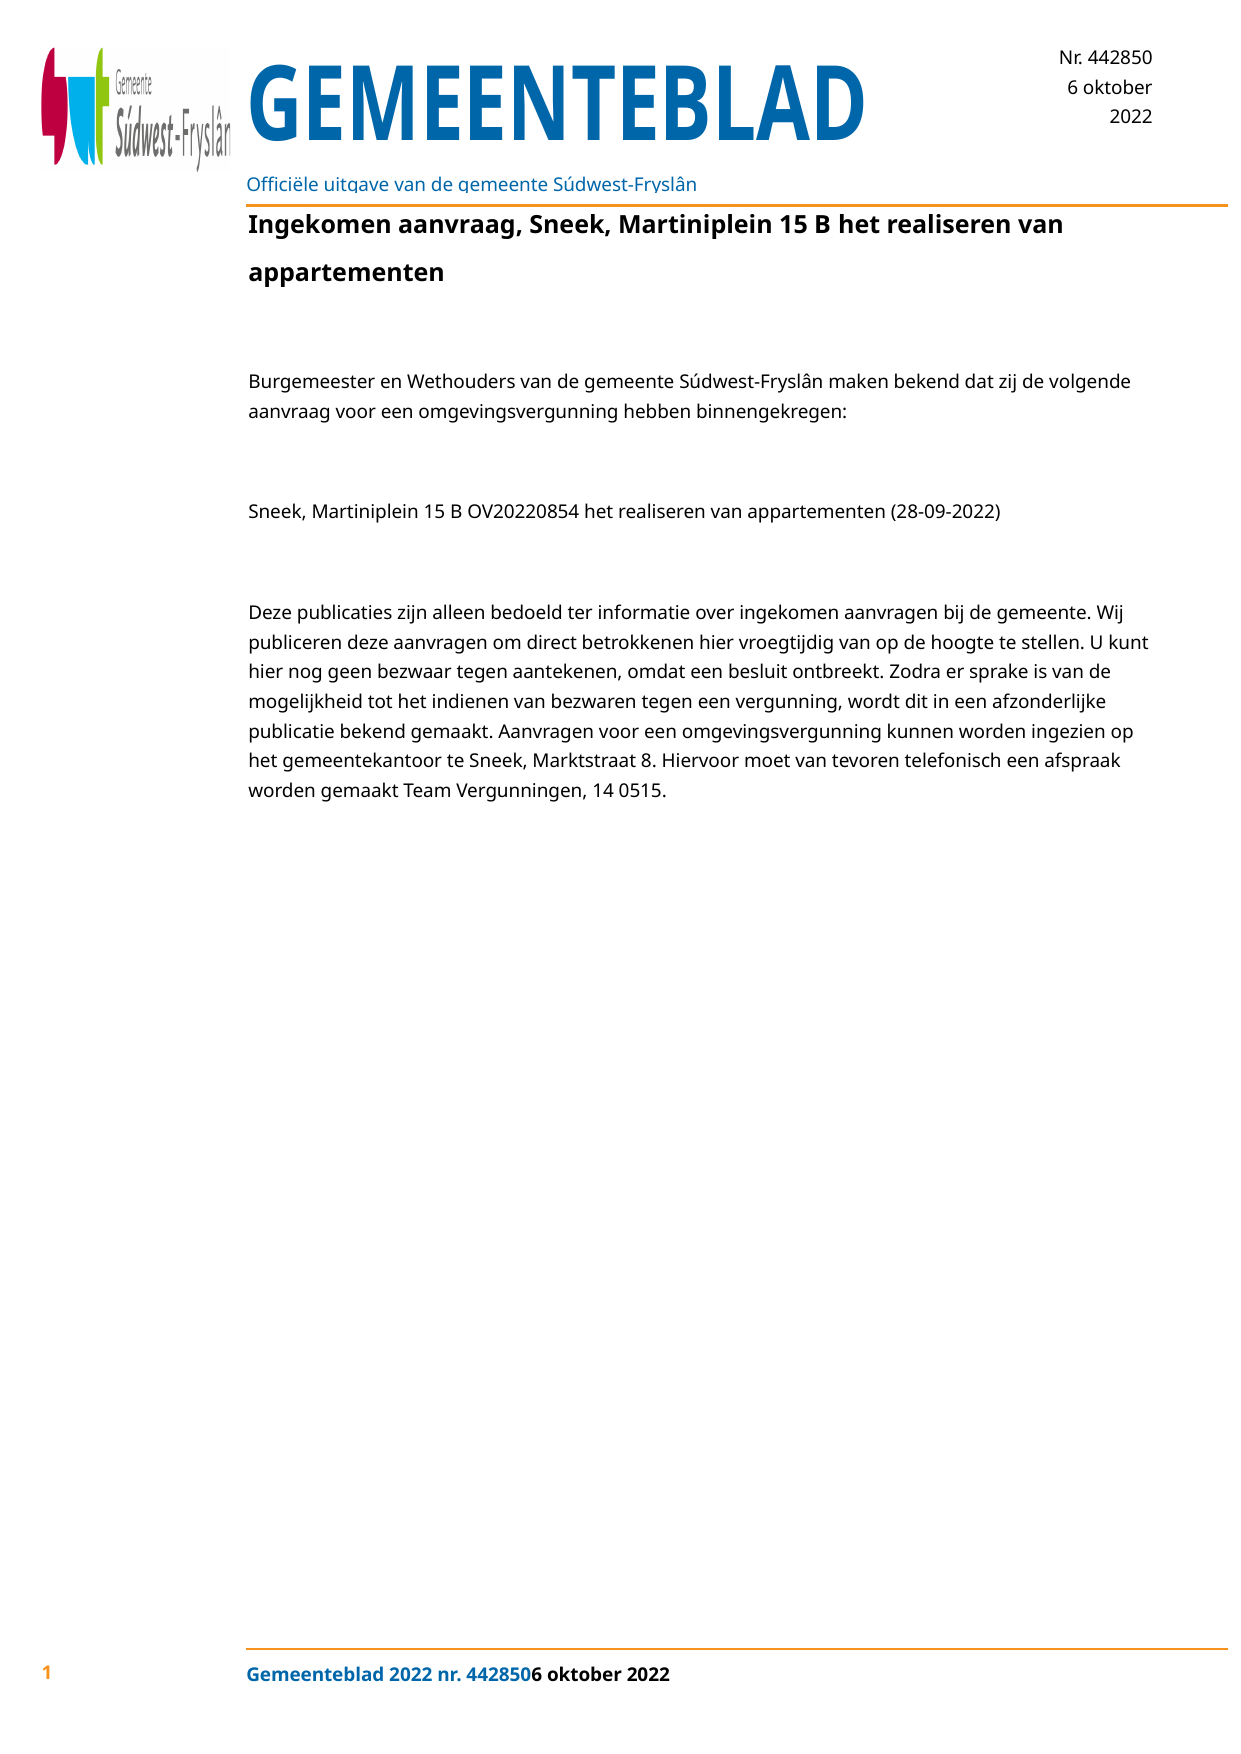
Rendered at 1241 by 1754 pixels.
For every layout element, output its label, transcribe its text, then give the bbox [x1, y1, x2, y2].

text Deze publicaties zijn alleen bedoeld ter informatie over ingekomen aanvragen bij de gemeente. Wij publiceren deze aanvragen om direct betrokkenen hier vroegtijdig van op de hoogte te stellen. U kunt hier nog geen bezwaar tegen aantekenen, omdat een besluit ontbreekt. Zodra er sprake is van de mogelijkheid tot het indienen van bezwaren tegen een vergunning, wordt dit in een afzonderlijke publicatie bekend gemaakt. Aanvragen voor een omgevingsvergunning kunnen worden ingezien op het gemeentekantoor te Sneek, Marktstraat 8. Hiervoor moet van tevoren telefonisch een afspraak worden gemaakt Team Vergunningen, 14 0515. [248, 599, 1152, 803]
text Burgemeester en Wethouders van de gemeente Súdwest-Fryslân maken bekend dat zij de volgende aanvraag voor een omgevingsvergunning hebben binnengekregen: [248, 368, 1152, 424]
text Ingekomen aanvraag, Sneek, Martiniplein 15 B het realiseren van appartementen [248, 207, 1152, 288]
picture [41, 47, 231, 172]
text Sneek, Martiniplein 15 B OV20220854 het realiseren van appartementen (28-09-2022) [248, 499, 1152, 524]
